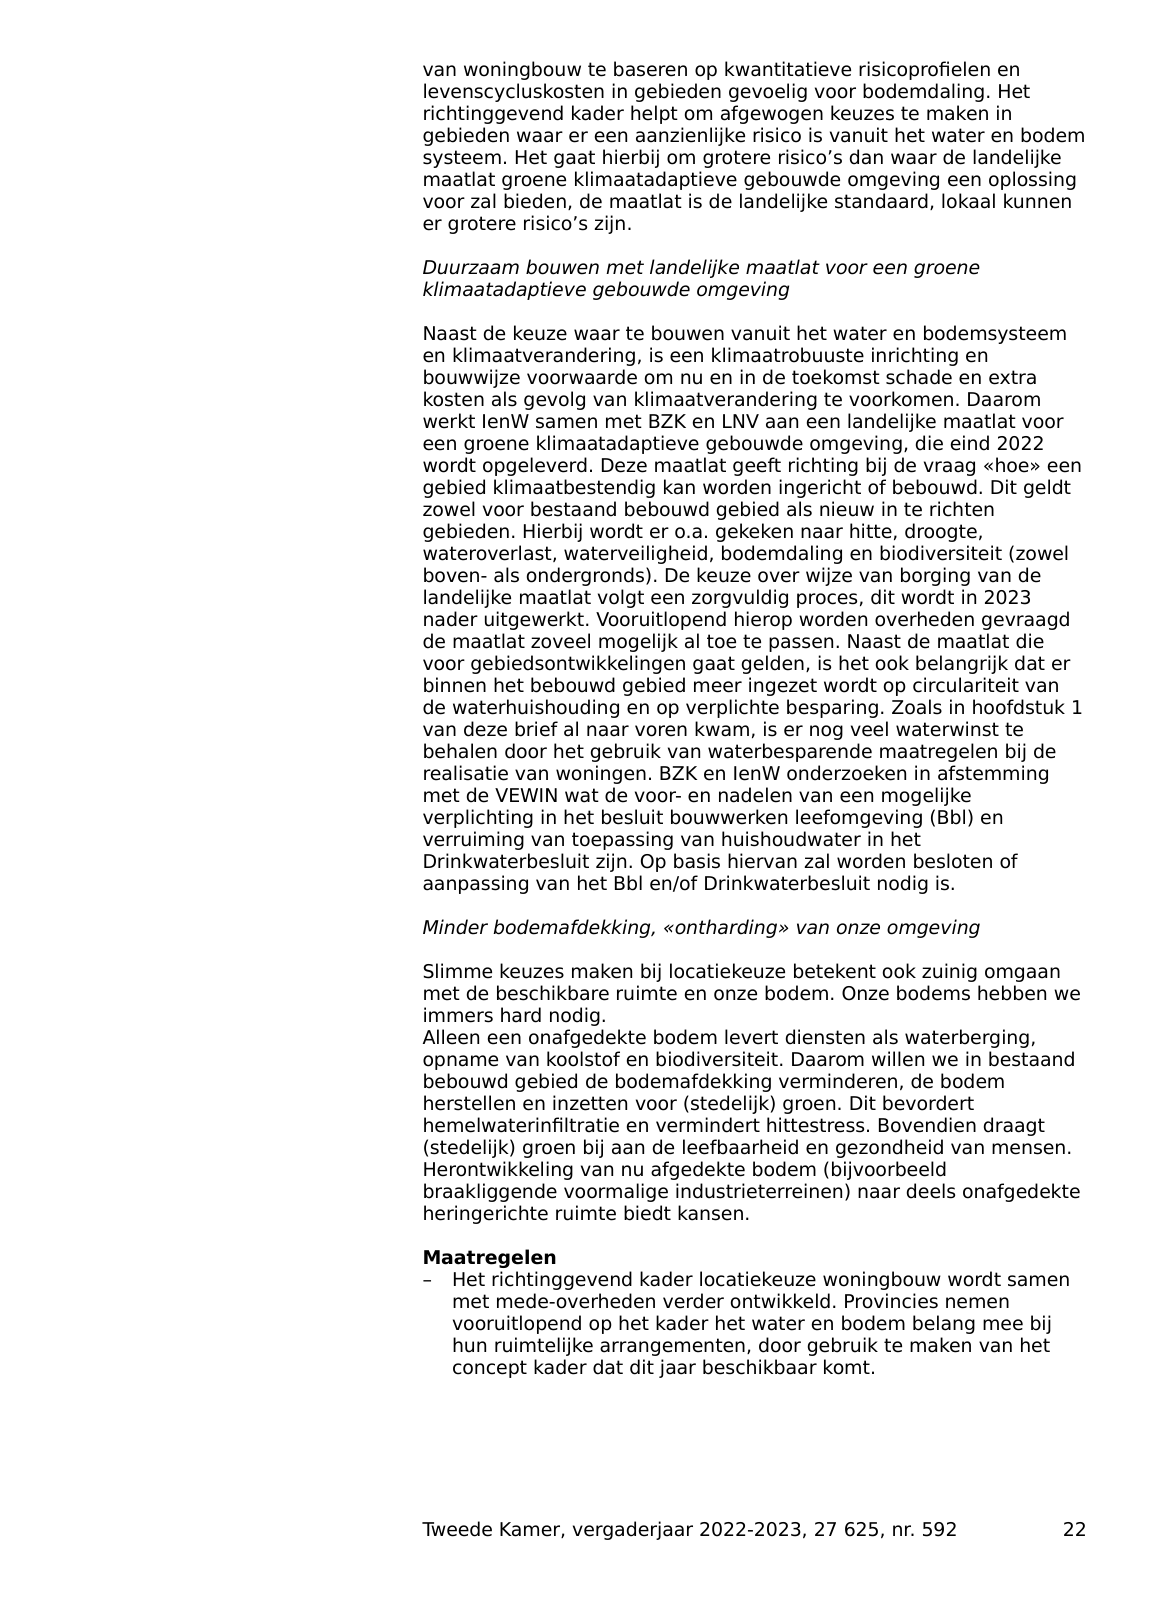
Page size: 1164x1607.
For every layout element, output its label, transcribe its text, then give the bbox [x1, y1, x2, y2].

subtitle Minder bodemafdekking, «ontharding» van onze omgeving [422, 917, 1087, 939]
subtitle Maatregelen [422, 1247, 1087, 1269]
text van woningbouw te baseren op kwantitatieve risicoprofielen en levenscycluskosten in gebieden gevoelig voor bodemdaling. Het richtinggevend kader helpt om afgewogen keuzes te maken in gebieden waar er een aanzienlijke risico is vanuit het water en bodem systeem. Het gaat hierbij om grotere risico’s dan waar de landelijke maatlat groene klimaatadaptieve gebouwde omgeving een oplossing voor zal bieden, de maatlat is de landelijke standaard, lokaal kunnen er grotere risico’s zijn. [422, 59, 1087, 235]
text Naast de keuze waar te bouwen vanuit het water en bodemsysteem en klimaatverandering, is een klimaatrobuuste inrichting en bouwwijze voorwaarde om nu en in de toekomst schade en extra kosten als gevolg van klimaatverandering te voorkomen. Daarom werkt IenW samen met BZK en LNV aan een landelijke maatlat voor een groene klimaatadaptieve gebouwde omgeving, die eind 2022 wordt opgeleverd. Deze maatlat geeft richting bij de vraag «hoe» een gebied klimaatbestendig kan worden ingericht of bebouwd. Dit geldt zowel voor bestaand bebouwd gebied als nieuw in te richten gebieden. Hierbij wordt er o.a. gekeken naar hitte, droogte, wateroverlast, waterveiligheid, bodemdaling en biodiversiteit (zowel boven- als ondergronds). De keuze over wijze van borging van de landelijke maatlat volgt een zorgvuldig proces, dit wordt in 2023 nader uitgewerkt. Vooruitlopend hierop worden overheden gevraagd de maatlat zoveel mogelijk al toe te passen. Naast de maatlat die voor gebiedsontwikkelingen gaat gelden, is het ook belangrijk dat er binnen het bebouwd gebied meer ingezet wordt op circulariteit van de waterhuishouding en op verplichte besparing. Zoals in hoofdstuk 1 van deze brief al naar voren kwam, is er nog veel waterwinst te behalen door het gebruik van waterbesparende maatregelen bij de realisatie van woningen. BZK en IenW onderzoeken in afstemming met de VEWIN wat de voor- en nadelen van een mogelijke verplichting in het besluit bouwwerken leefomgeving (Bbl) en verruiming van toepassing van huishoudwater in het Drinkwaterbesluit zijn. Op basis hiervan zal worden besloten of aanpassing van het Bbl en/of Drinkwaterbesluit nodig is. [422, 323, 1087, 895]
subtitle Duurzaam bouwen met landelijke maatlat voor een groene klimaatadaptieve gebouwde omgeving [422, 257, 1087, 301]
text – Het richtinggevend kader locatiekeuze woningbouw wordt samen met mede-overheden verder ontwikkeld. Provincies nemen vooruitlopend op het kader het water en bodem belang mee bij hun ruimtelijke arrangementen, door gebruik te maken van het concept kader dat dit jaar beschikbaar komt. [422, 1269, 1087, 1379]
text Slimme keuzes maken bij locatiekeuze betekent ook zuinig omgaan met de beschikbare ruimte en onze bodem. Onze bodems hebben we immers hard nodig. [422, 961, 1087, 1027]
text Alleen een onafgedekte bodem levert diensten als waterberging, opname van koolstof en biodiversiteit. Daarom willen we in bestaand bebouwd gebied de bodemafdekking verminderen, de bodem herstellen en inzetten voor (stedelijk) groen. Dit bevordert hemelwaterinfiltratie en vermindert hittestress. Bovendien draagt (stedelijk) groen bij aan de leefbaarheid en gezondheid van mensen. Herontwikkeling van nu afgedekte bodem (bijvoorbeeld braakliggende voormalige industrieterreinen) naar deels onafgedekte heringerichte ruimte biedt kansen. [422, 1027, 1087, 1225]
